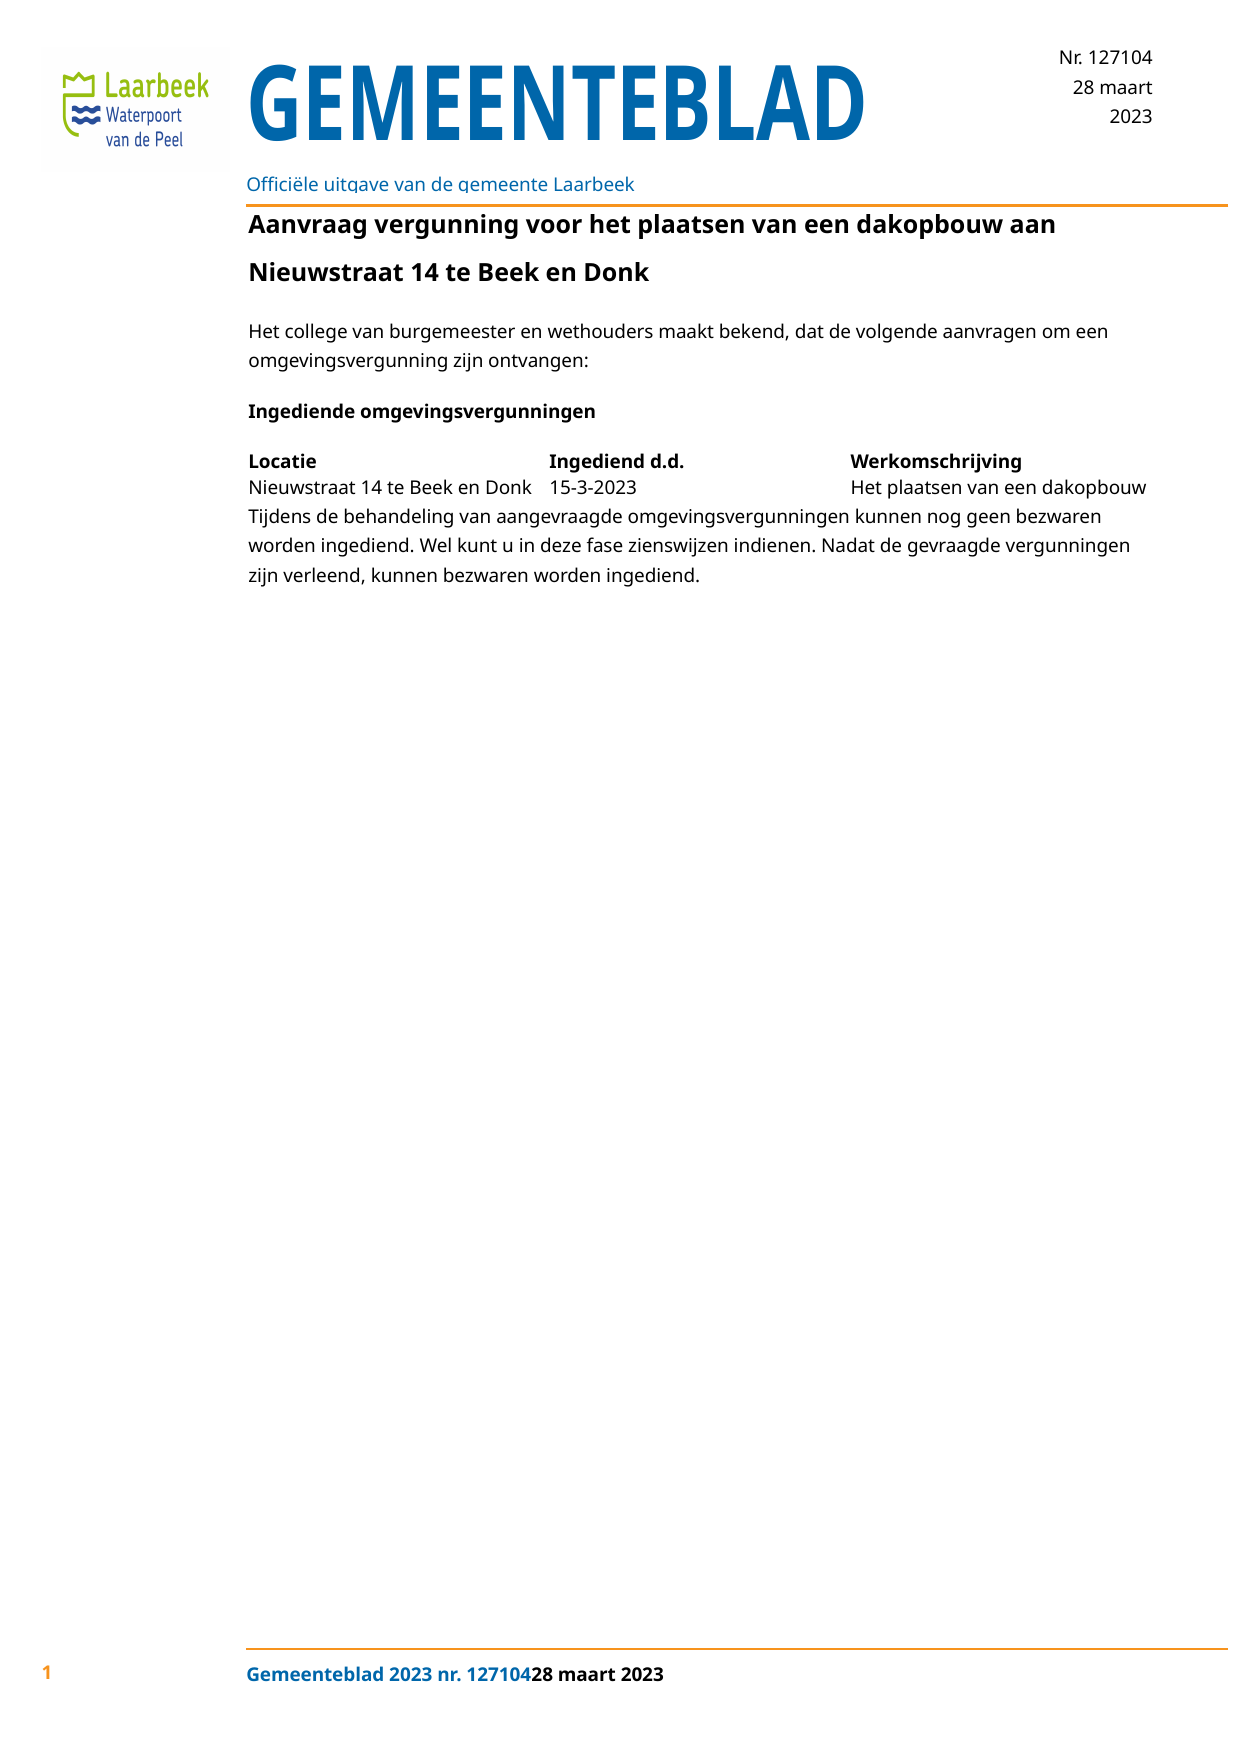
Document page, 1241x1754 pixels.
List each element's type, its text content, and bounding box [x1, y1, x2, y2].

text Tijdens de behandeling van aangevraagde omgevingsvergunningen kunnen nog geen bezwaren worden ingediend. Wel kunt u in deze fase zienswijzen indienen. Nadat de gevraagde vergunningen zijn verleend, kunnen bezwaren worden ingediend. [248, 503, 1152, 588]
picture [41, 47, 231, 172]
text Ingediende omgevingsvergunningen [248, 398, 1152, 424]
text Het college van burgemeester en wethouders maakt bekend, dat de volgende aanvragen om een omgevingsvergunning zijn ontvangen: [248, 318, 1152, 373]
table_header Werkomschrijving [850, 449, 1152, 474]
table_cell Nieuwstraat 14 te Beek en Donk [248, 474, 549, 500]
table_header Locatie [248, 449, 549, 474]
table_cell Het plaatsen van een dakopbouw [850, 474, 1152, 500]
table_header Ingediend d.d. [549, 449, 850, 474]
text Aanvraag vergunning voor het plaatsen van een dakopbouw aan Nieuwstraat 14 te Beek en Donk [248, 207, 1152, 288]
table_cell 15-3-2023 [549, 474, 850, 500]
